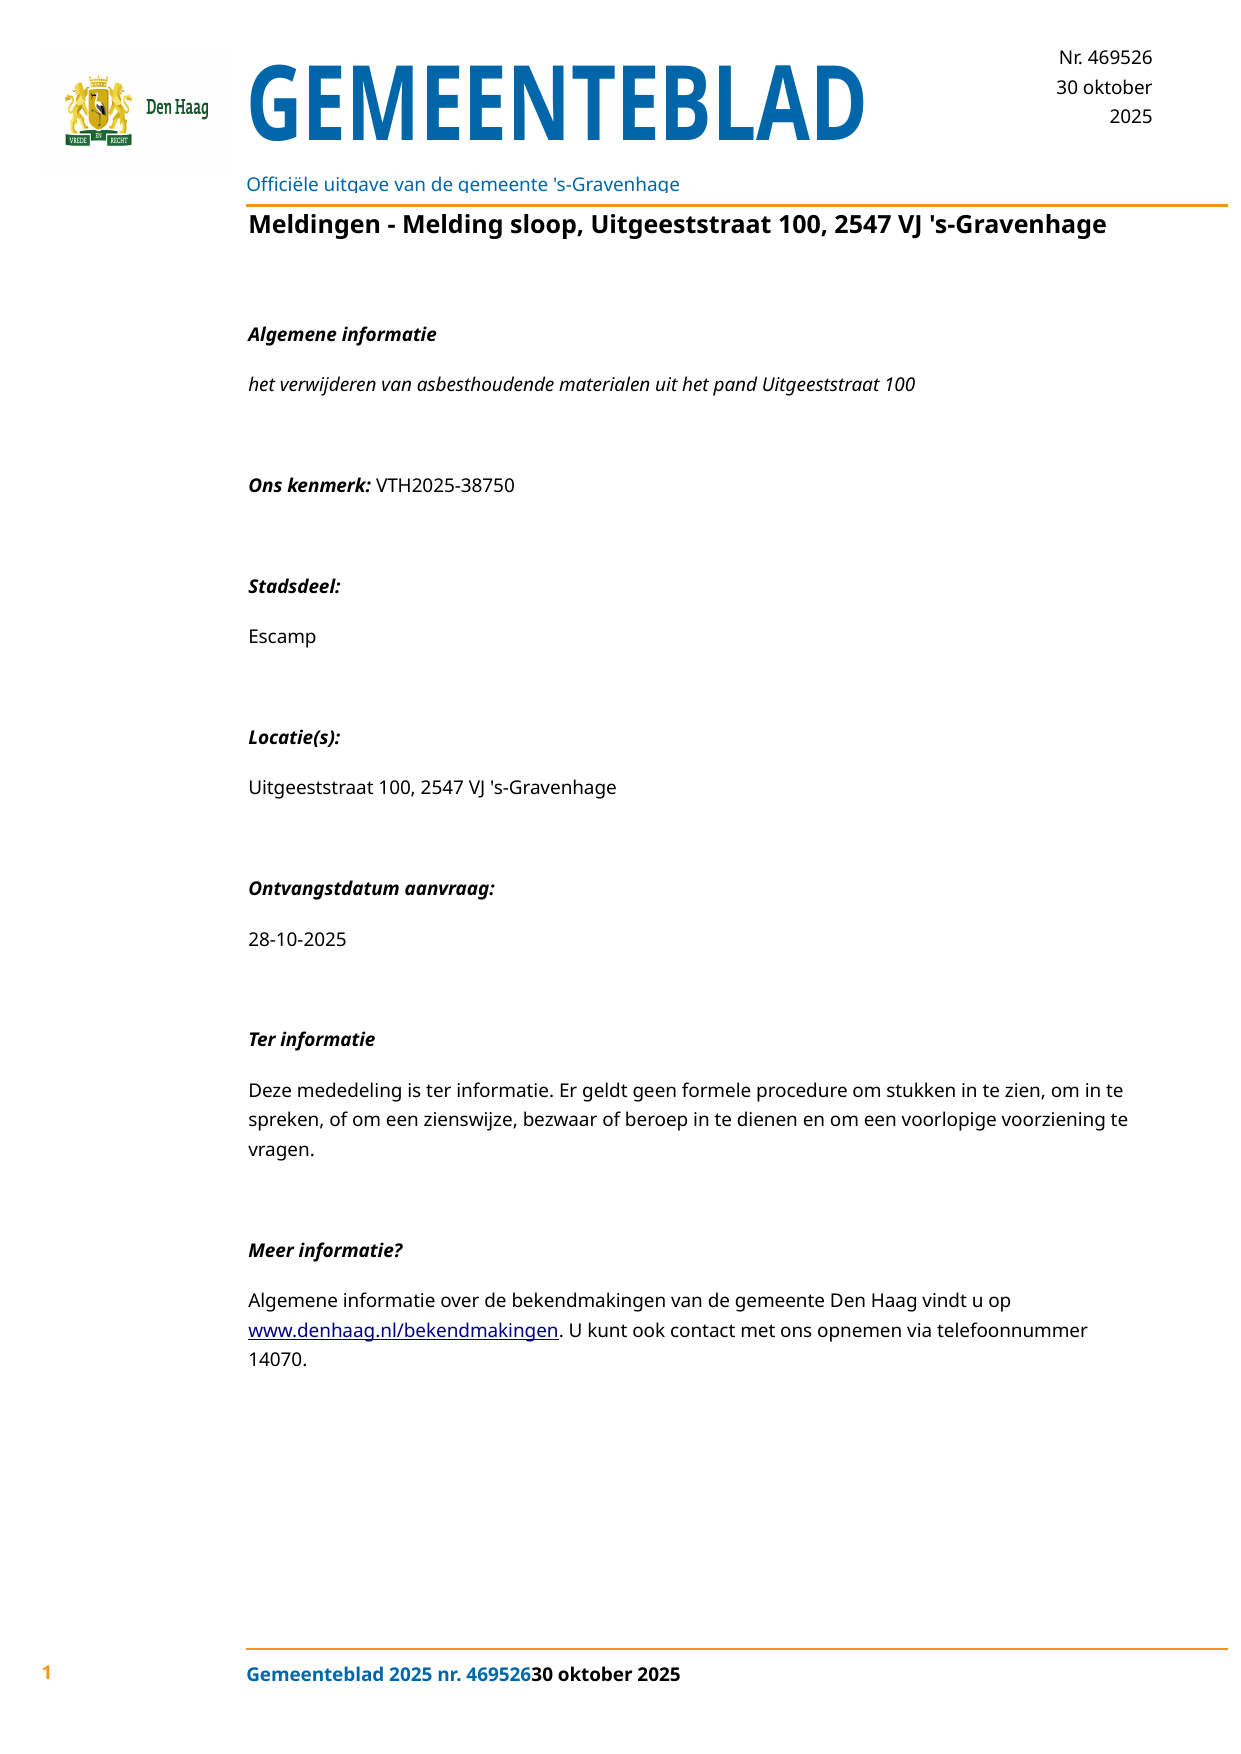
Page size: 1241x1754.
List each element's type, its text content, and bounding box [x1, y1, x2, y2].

text Ter informatie [248, 1027, 1152, 1052]
text Meldingen - Melding sloop, Uitgeeststraat 100, 2547 VJ 's-Gravenhage [248, 207, 1152, 241]
text 28-10-2025 [248, 926, 1152, 951]
text Algemene informatie over de bekendmakingen van de gemeente Den Haag vindt u op www.denhaag.nl/bekendmakingen. U kunt ook contact met ons opnemen via telefoonnummer 14070. [248, 1287, 1152, 1372]
text Locatie(s): [248, 724, 1152, 750]
text Ons kenmerk: VTH2025-38750 [248, 472, 1152, 498]
text Escamp [248, 623, 1152, 649]
text Deze mededeling is ter informatie. Er geldt geen formele procedure om stukken in te zien, om in te spreken, of om een zienswijze, bezwaar of beroep in te dienen en om een voorlopige voorziening te vragen. [248, 1077, 1152, 1162]
text Algemene informatie [248, 321, 1152, 346]
text Stadsdeel: [248, 573, 1152, 598]
text Uitgeeststraat 100, 2547 VJ 's-Gravenhage [248, 774, 1152, 800]
text Ontvangstdatum aanvraag: [248, 875, 1152, 901]
picture [41, 47, 231, 172]
text Meer informatie? [248, 1237, 1152, 1263]
text het verwijderen van asbesthoudende materialen uit het pand Uitgeeststraat 100 [248, 371, 1152, 397]
